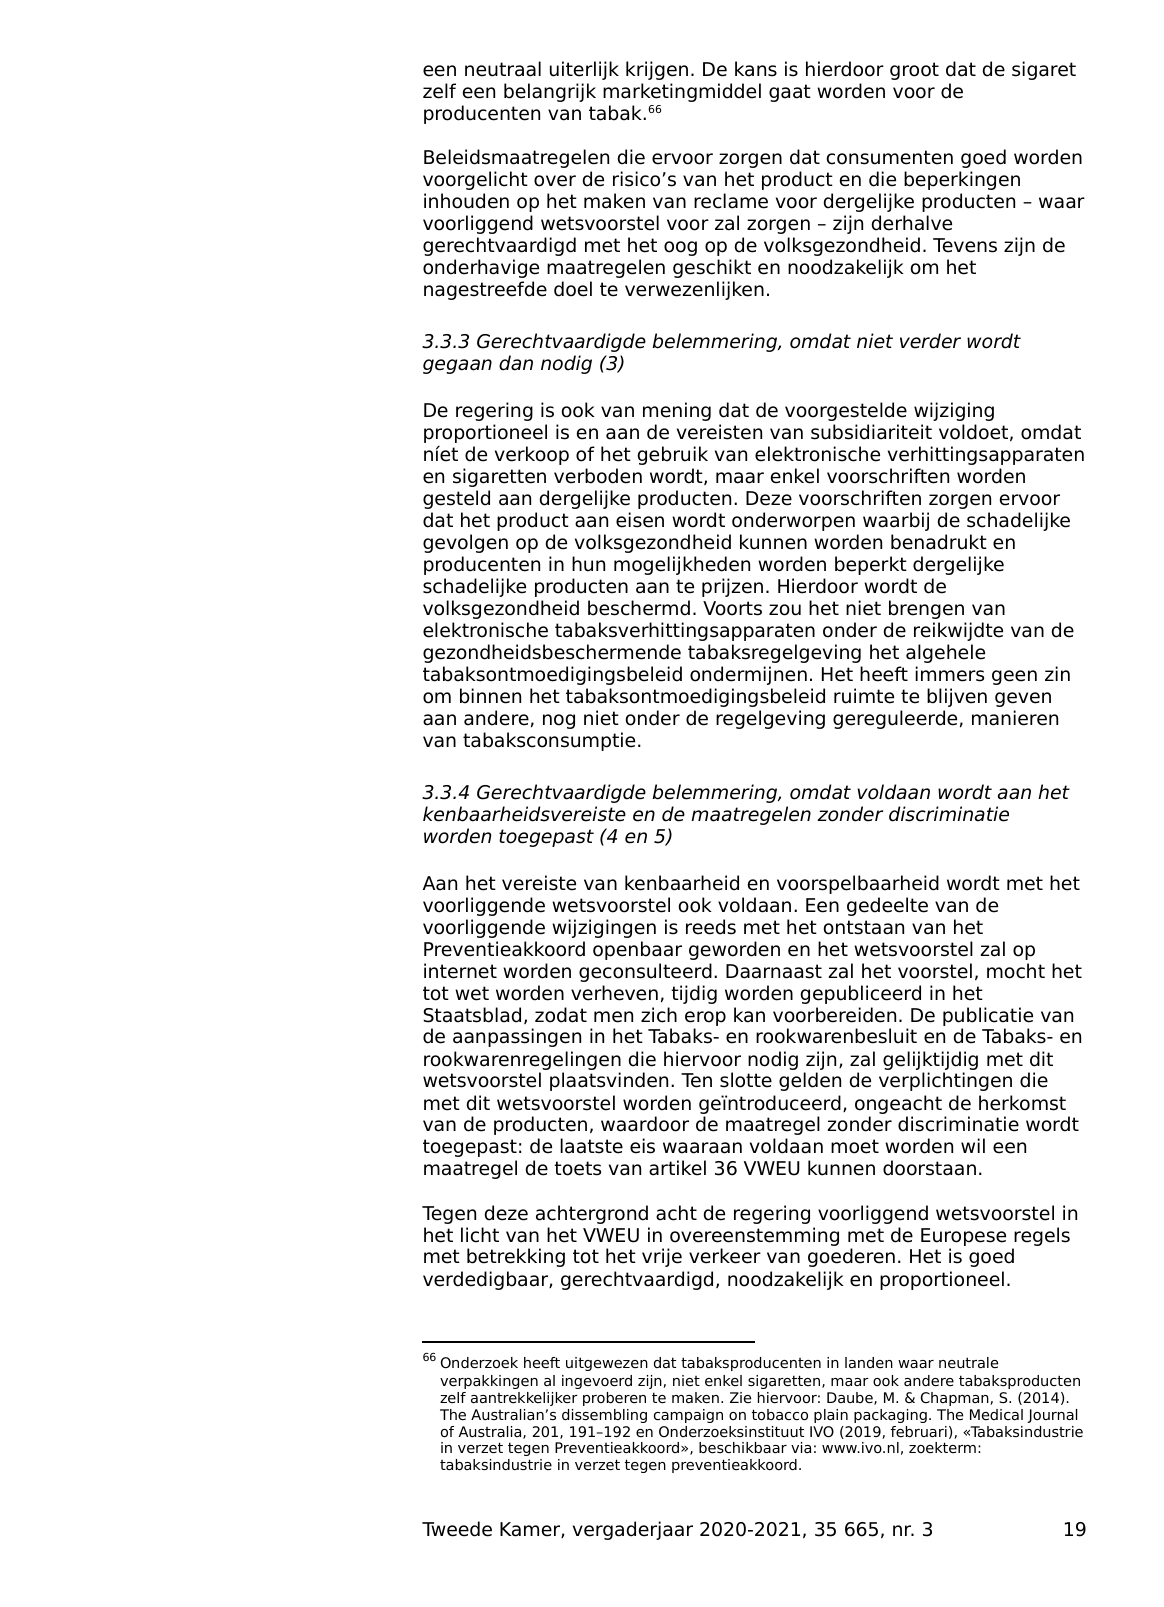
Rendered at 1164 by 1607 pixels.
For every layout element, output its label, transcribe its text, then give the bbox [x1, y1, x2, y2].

text een neutraal uiterlijk krijgen. De kans is hierdoor groot dat de sigaret zelf een belangrijk marketingmiddel gaat worden voor de producenten van tabak. [422, 59, 1087, 125]
text Aan het vereiste van kenbaarheid en voorspelbaarheid wordt met het voorliggende wetsvoorstel ook voldaan. Een gedeelte van de voorliggende wijzigingen is reeds met het ontstaan van het Preventieakkoord openbaar geworden en het wetsvoorstel zal op internet worden geconsulteerd. Daarnaast zal het voorstel, mocht het tot wet worden verheven, tijdig worden gepubliceerd in het Staatsblad, zodat men zich erop kan voorbereiden. De publicatie van de aanpassingen in het Tabaks- en rookwarenbesluit en de Tabaks- en rookwarenregelingen die hiervoor nodig zijn, zal gelijktijdig met dit wetsvoorstel plaatsvinden. Ten slotte gelden de verplichtingen die met dit wetsvoorstel worden geïntroduceerd, ongeacht de herkomst van de producten, waardoor de maatregel zonder discriminatie wordt toegepast: de laatste eis waaraan voldaan moet worden wil een maatregel de toets van artikel 36 VWEU kunnen doorstaan. [422, 873, 1087, 1180]
text Beleidsmaatregelen die ervoor zorgen dat consumenten goed worden voorgelicht over de risico’s van het product en die beperkingen inhouden op het maken van reclame voor dergelijke producten – waar voorliggend wetsvoorstel voor zal zorgen – zijn derhalve gerechtvaardigd met het oog op de volksgezondheid. Tevens zijn de onderhavige maatregelen geschikt en noodzakelijk om het nagestreefde doel te verwezenlijken. [422, 147, 1087, 301]
text Onderzoek heeft uitgewezen dat tabaksproducenten in landen waar neutrale verpakkingen al ingevoerd zijn, niet enkel sigaretten, maar ook andere tabaksproducten zelf aantrekkelijker proberen te maken. Zie hiervoor: Daube, M. & Chapman, S. (2014). The Australian’s dissembling campaign on tobacco plain packaging. The Medical Journal of Australia, 201, 191–192 en Onderzoeksinstituut IVO (2019, februari), «Tabaksindustrie in verzet tegen Preventieakkoord», beschikbaar via: www.ivo.nl, zoekterm: tabaksindustrie in verzet tegen preventieakkoord. [422, 1351, 1087, 1474]
text De regering is ook van mening dat de voorgestelde wijziging proportioneel is en aan de vereisten van subsidiariteit voldoet, omdat níet de verkoop of het gebruik van elektronische verhittingsapparaten en sigaretten verboden wordt, maar enkel voorschriften worden gesteld aan dergelijke producten. Deze voorschriften zorgen ervoor dat het product aan eisen wordt onderworpen waarbij de schadelijke gevolgen op de volksgezondheid kunnen worden benadrukt en producenten in hun mogelijkheden worden beperkt dergelijke schadelijke producten aan te prijzen. Hierdoor wordt de volksgezondheid beschermd. Voorts zou het niet brengen van elektronische tabaksverhittingsapparaten onder de reikwijdte van de gezondheidsbeschermende tabaksregelgeving het algehele tabaksontmoedigingsbeleid ondermijnen. Het heeft immers geen zin om binnen het tabaksontmoedigingsbeleid ruimte te blijven geven aan andere, nog niet onder de regelgeving gereguleerde, manieren van tabaksconsumptie. [422, 400, 1087, 752]
text Tegen deze achtergrond acht de regering voorliggend wetsvoorstel in het licht van het VWEU in overeenstemming met de Europese regels met betrekking tot het vrije verkeer van goederen. Het is goed verdedigbaar, gerechtvaardigd, noodzakelijk en proportioneel. [422, 1202, 1087, 1290]
subtitle 3.3.3 Gerechtvaardigde belemmering, omdat niet verder wordt gegaan dan nodig (3) [422, 331, 1087, 375]
subtitle 3.3.4 Gerechtvaardigde belemmering, omdat voldaan wordt aan het kenbaarheidsvereiste en de maatregelen zonder discriminatie worden toegepast (4 en 5) [422, 782, 1087, 848]
